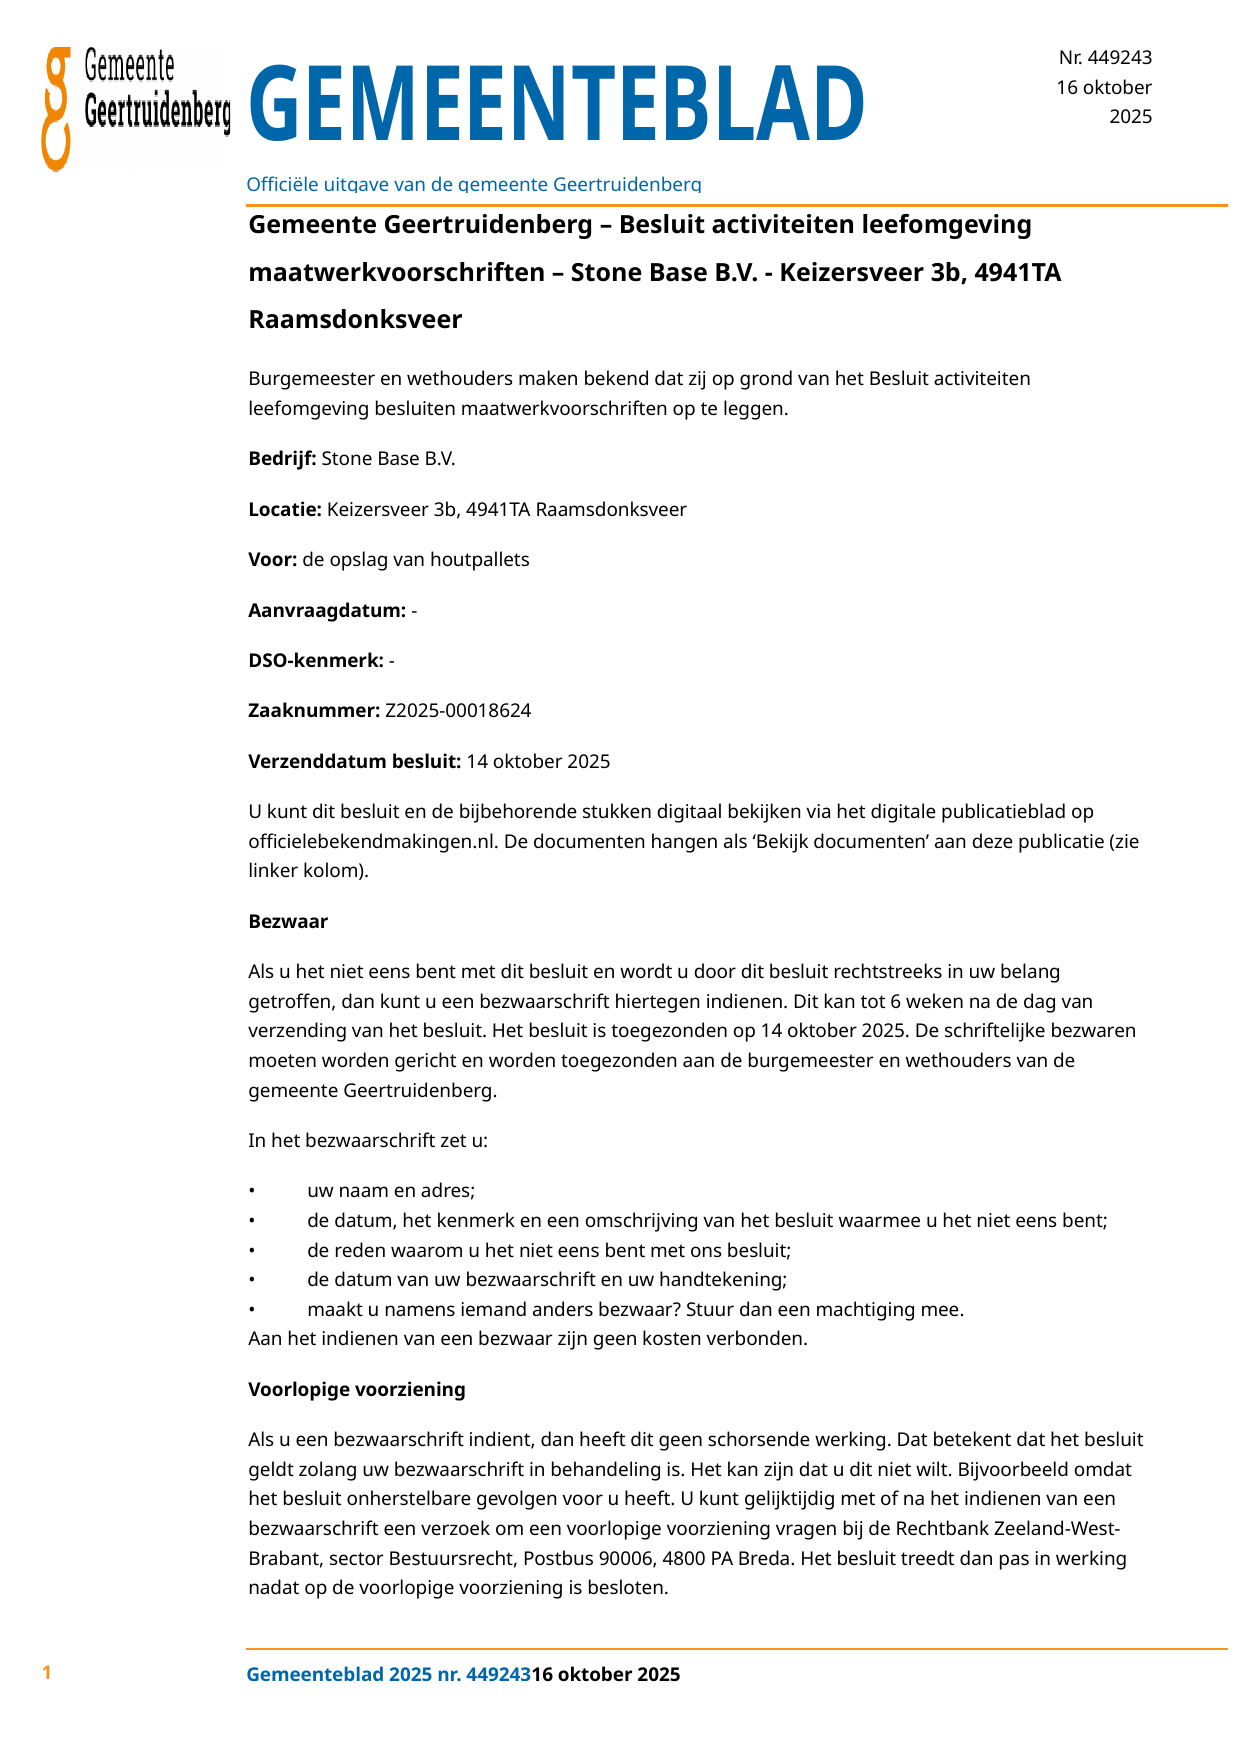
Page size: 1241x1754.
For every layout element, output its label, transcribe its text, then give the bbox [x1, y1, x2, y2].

text Voor: de opslag van houtpallets [248, 546, 1152, 572]
text Bedrijf: Stone Base B.V. [248, 446, 1152, 471]
list de reden waarom u het niet eens bent met ons besluit; [248, 1237, 1152, 1262]
text Locatie: Keizersveer 3b, 4941TA Raamsdonksveer [248, 496, 1152, 522]
text DSO-kenmerk: - [248, 647, 1152, 673]
list uw naam en adres; [248, 1178, 1152, 1203]
text Als u een bezwaarschrift indient, dan heeft dit geen schorsende werking. Dat betekent dat het besluit geldt zolang uw bezwaarschrift in behandeling is. Het kan zijn dat u dit niet wilt. Bijvoorbeeld omdat het besluit onherstelbare gevolgen voor u heeft. U kunt gelijktijdig met of na het indienen van een bezwaarschrift een verzoek om een voorlopige voorziening vragen bij de Rechtbank Zeeland-West-Brabant, sector Bestuursrecht, Postbus 90006, 4800 PA Breda. Het besluit treedt dan pas in werking nadat op de voorlopige voorziening is besloten. [248, 1426, 1152, 1600]
text Aanvraagdatum: - [248, 597, 1152, 622]
text Zaaknummer: Z2025-00018624 [248, 698, 1152, 723]
text Verzenddatum besluit: 14 oktober 2025 [248, 748, 1152, 774]
text Aan het indienen van een bezwaar zijn geen kosten verbonden. [248, 1326, 1152, 1351]
text Bezwaar [248, 908, 1152, 934]
text Als u het niet eens bent met dit besluit en wordt u door dit besluit rechtstreeks in uw belang getroffen, dan kunt u een bezwaarschrift hiertegen indienen. Dit kan tot 6 weken na de dag van verzending van het besluit. Het besluit is toegezonden op 14 oktober 2025. De schriftelijke bezwaren moeten worden gericht en worden toegezonden aan de burgemeester en wethouders van de gemeente Geertruidenberg. [248, 958, 1152, 1102]
list maakt u namens iemand anders bezwaar? Stuur dan een machtiging mee. [248, 1296, 1152, 1322]
text Gemeente Geertruidenberg – Besluit activiteiten leefomgeving maatwerkvoorschriften – Stone Base B.V. - Keizersveer 3b, 4941TA Raamsdonksveer [248, 207, 1152, 336]
list de datum van uw bezwaarschrift en uw handtekening; [248, 1266, 1152, 1292]
picture [41, 47, 231, 172]
list de datum, het kenmerk en een omschrijving van het besluit waarmee u het niet eens bent; [248, 1207, 1152, 1233]
text Burgemeester en wethouders maken bekend dat zij op grond van het Besluit activiteiten leefomgeving besluiten maatwerkvoorschriften op te leggen. [248, 366, 1152, 421]
text U kunt dit besluit en de bijbehorende stukken digitaal bekijken via het digitale publicatieblad op officielebekendmakingen.nl. De documenten hangen als ‘Bekijk documenten’ aan deze publicatie (zie linker kolom). [248, 798, 1152, 883]
text In het bezwaarschrift zet u: [248, 1127, 1152, 1153]
text Voorlopige voorziening [248, 1376, 1152, 1402]
